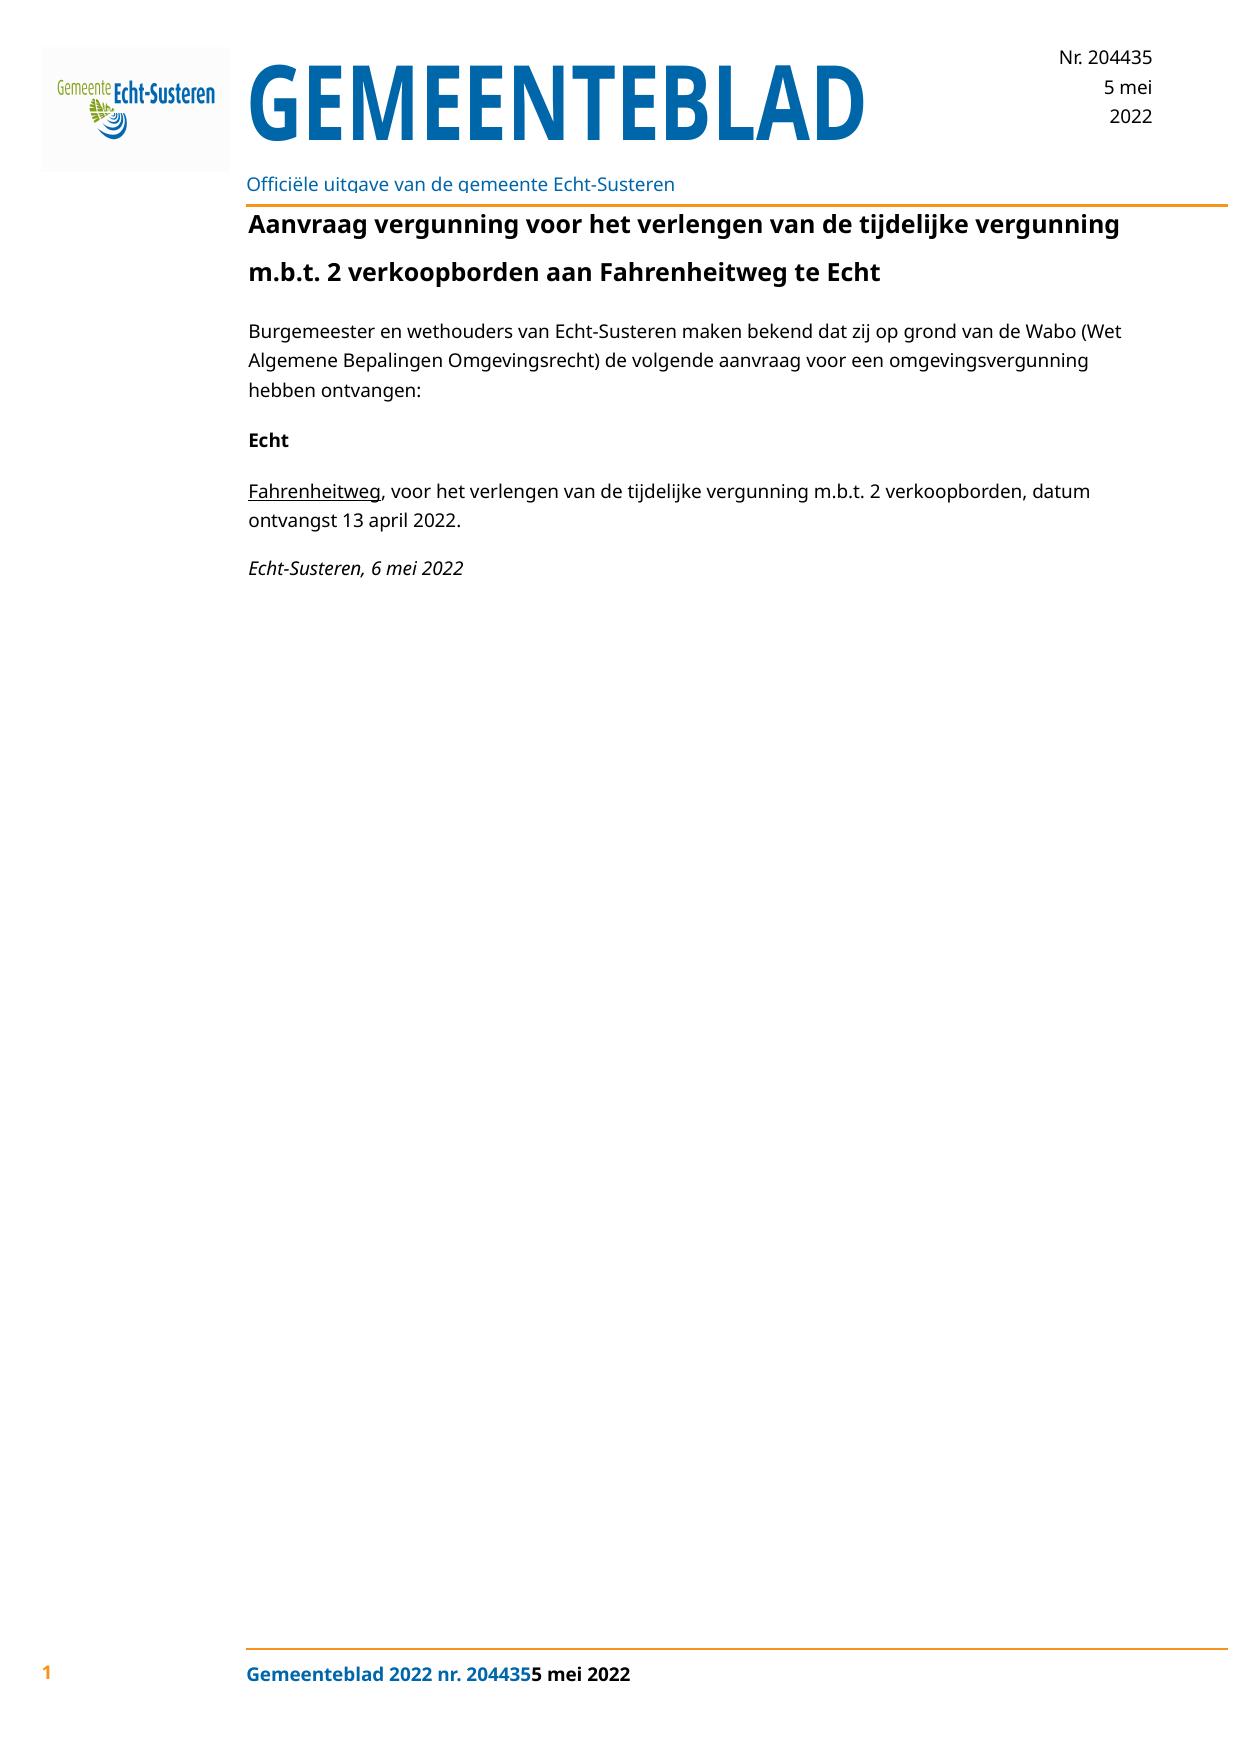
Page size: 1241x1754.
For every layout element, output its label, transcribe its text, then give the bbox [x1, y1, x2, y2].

text Echt-Susteren, 6 mei 2022 [248, 555, 1152, 581]
text Fahrenheitweg, voor het verlengen van de tijdelijke vergunning m.b.t. 2 verkoopborden, datum ontvangst 13 april 2022. [248, 478, 1152, 533]
text Echt [248, 427, 1152, 453]
picture [41, 47, 231, 172]
text Burgemeester en wethouders van Echt-Susteren maken bekend dat zij op grond van de Wabo (Wet Algemene Bepalingen Omgevingsrecht) de volgende aanvraag voor een omgevingsvergunning hebben ontvangen: [248, 318, 1152, 403]
text Aanvraag vergunning voor het verlengen van de tijdelijke vergunning m.b.t. 2 verkoopborden aan Fahrenheitweg te Echt [248, 207, 1152, 288]
